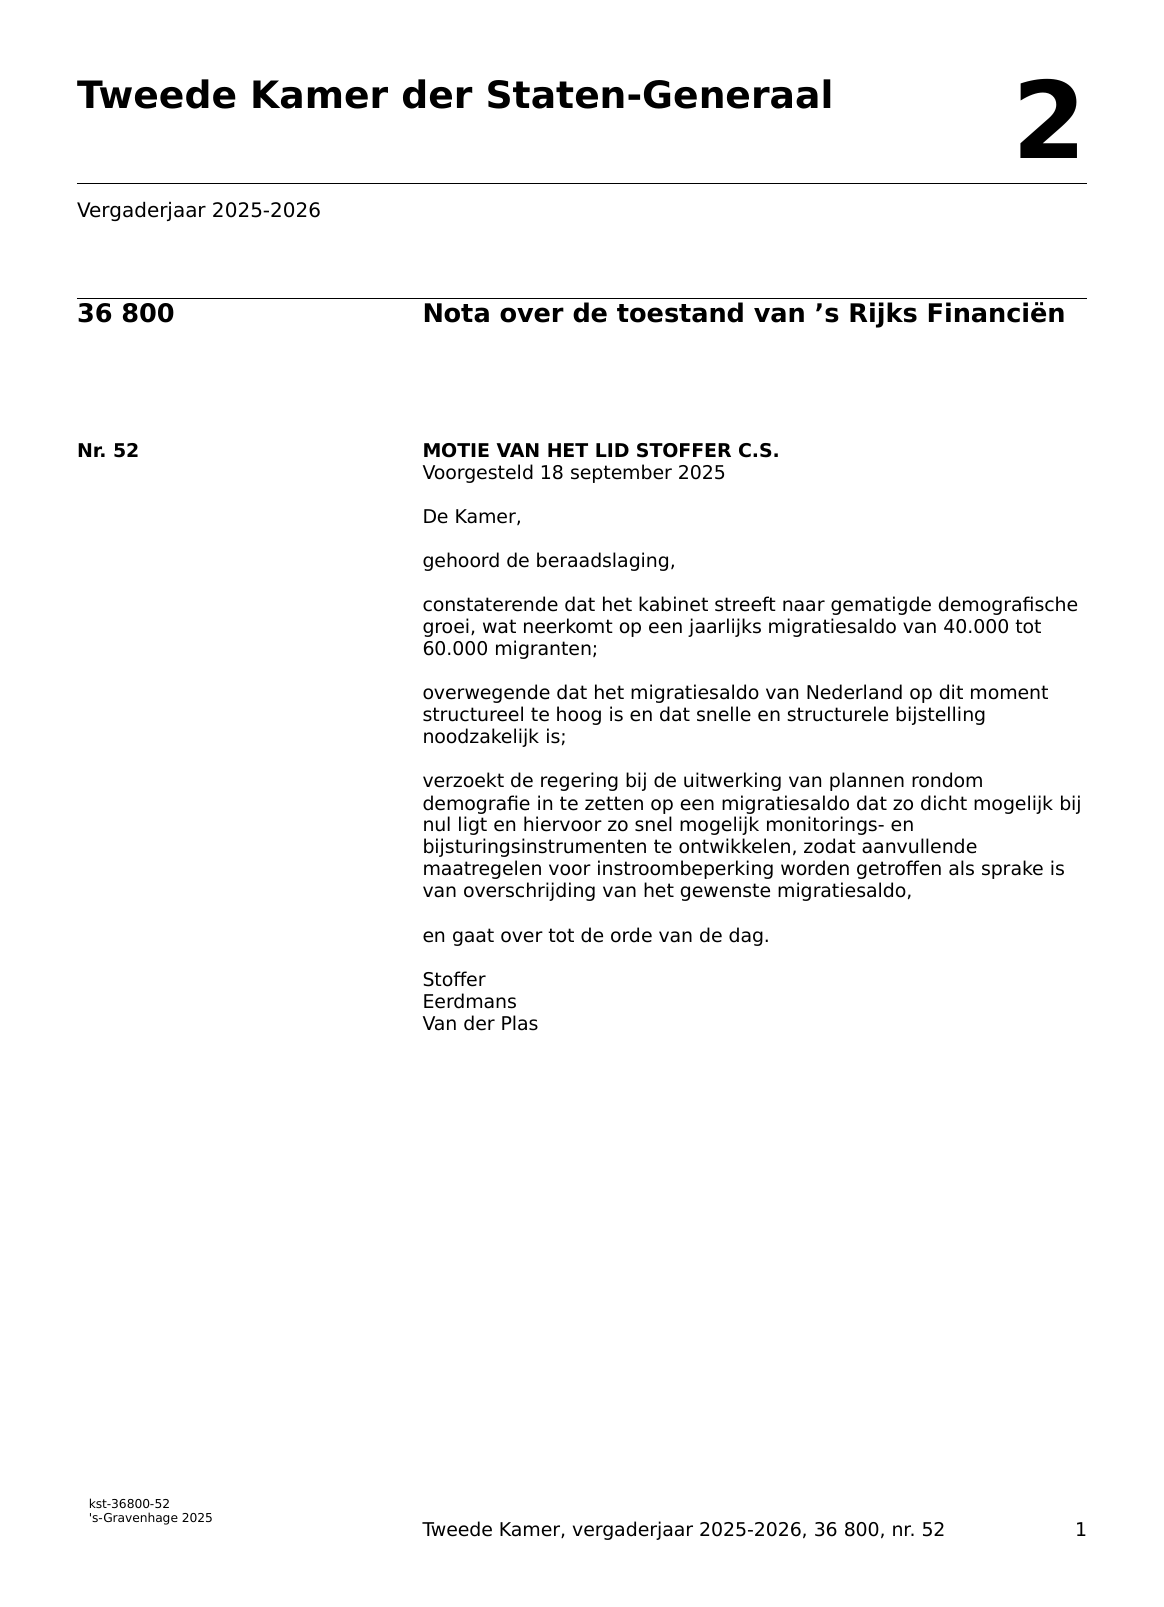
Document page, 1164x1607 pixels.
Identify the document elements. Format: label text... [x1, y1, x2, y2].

text kst-36800-52 [88, 1497, 323, 1511]
text Stoffer [422, 969, 1087, 991]
text en gaat over tot de orde van de dag. [422, 924, 1087, 946]
text Van der Plas [422, 1013, 1087, 1034]
text verzoekt de regering bij de uitwerking van plannen rondom demografie in te zetten op een migratiesaldo dat zo dicht mogelijk bij nul ligt en hiervoor zo snel mogelijk monitorings- en bijsturingsinstrumenten te ontwikkelen, zodat aanvullende maatregelen voor instroombeperking worden getroffen als sprake is van overschrijding van het gewenste migratiesaldo, [422, 770, 1087, 902]
text gehoord de beraadslaging, [422, 550, 1087, 572]
text overwegende dat het migratiesaldo van Nederland op dit moment structureel te hoog is en dat snelle en structurele bijstelling noodzakelijk is; [422, 682, 1087, 748]
text De Kamer, [422, 506, 1087, 528]
table_header 2 [886, 59, 1087, 183]
text 's-Gravenhage 2025 [88, 1511, 323, 1525]
text Eerdmans [422, 991, 1087, 1013]
table_header Tweede Kamer der Staten-Generaal [77, 59, 886, 183]
table_cell Vergaderjaar 2025-2026 [77, 184, 1087, 298]
text constaterende dat het kabinet streeft naar gematigde demografische groei, wat neerkomt op een jaarlijks migratiesaldo van 40.000 tot 60.000 migranten; [422, 594, 1087, 660]
subtitle Nr. 52 MOTIE VAN HET LID STOFFER C.S. [77, 440, 1087, 462]
subtitle 36 800 Nota over de toestand van ’s Rijks Financiën [77, 299, 1087, 329]
text Voorgesteld 18 september 2025 [422, 462, 1087, 484]
